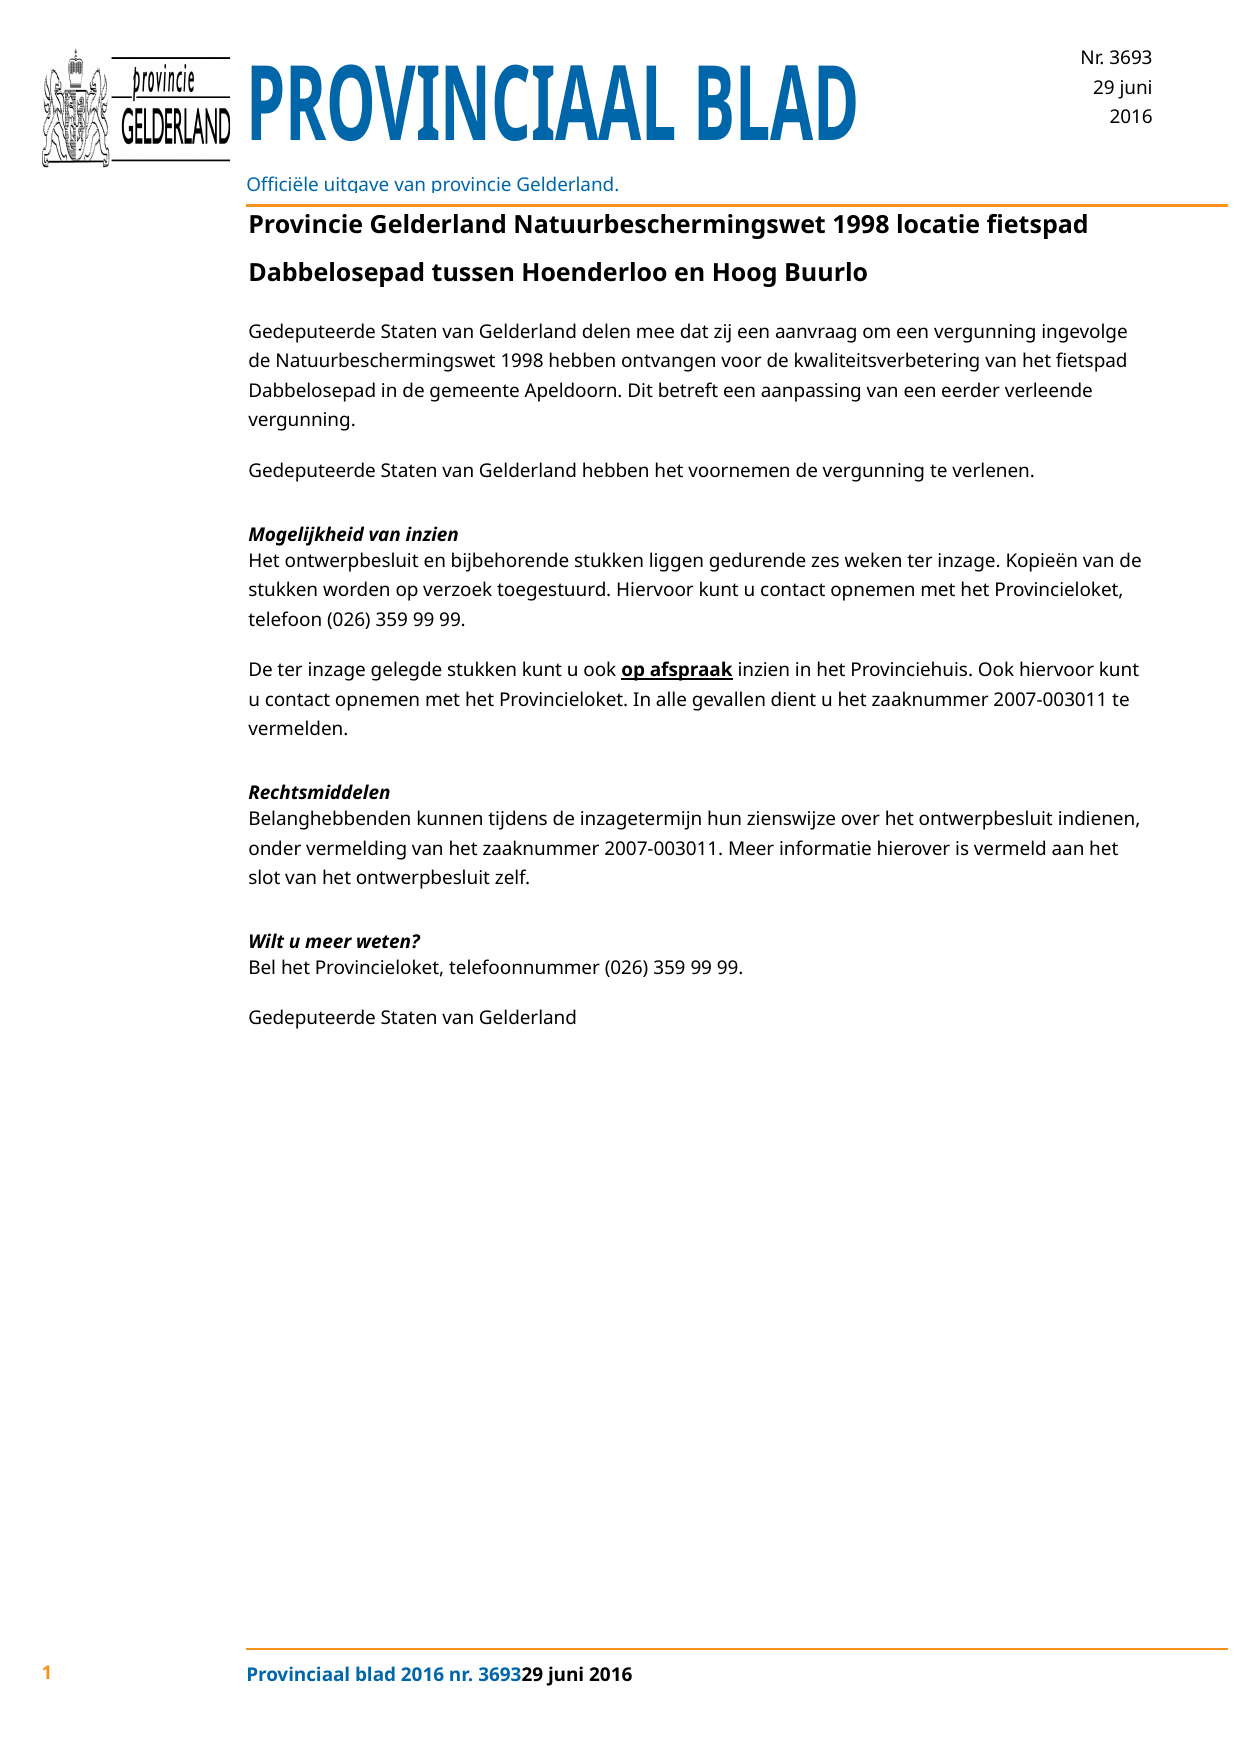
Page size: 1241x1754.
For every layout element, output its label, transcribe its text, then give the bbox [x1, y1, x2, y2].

text Het ontwerpbesluit en bijbehorende stukken liggen gedurende zes weken ter inzage. Kopieën van de stukken worden op verzoek toegestuurd. Hiervoor kunt u contact opnemen met het Provincieloket, telefoon (026) 359 99 99. [248, 547, 1152, 632]
text Rechtsmiddelen [248, 779, 1152, 805]
text Gedeputeerde Staten van Gelderland hebben het voornemen de vergunning te verlenen. [248, 457, 1152, 483]
text Mogelijkheid van inzien [248, 521, 1152, 547]
text Bel het Provincieloket, telefoonnummer (026) 359 99 99. [248, 954, 1152, 980]
text Provincie Gelderland Natuurbeschermingswet 1998 locatie fietspad Dabbelosepad tussen Hoenderloo en Hoog Buurlo [248, 207, 1152, 288]
text Wilt u meer weten? [248, 928, 1152, 954]
text De ter inzage gelegde stukken kunt u ook op afspraak inzien in het Provinciehuis. Ook hiervoor kunt u contact opnemen met het Provincieloket. In alle gevallen dient u het zaaknummer 2007-003011 te vermelden. [248, 656, 1152, 741]
text Gedeputeerde Staten van Gelderland [248, 1004, 1152, 1030]
text Belanghebbenden kunnen tijdens de inzagetermijn hun zienswijze over het ontwerpbesluit indienen, onder vermelding van het zaaknummer 2007-003011. Meer informatie hierover is vermeld aan het slot van het ontwerpbesluit zelf. [248, 805, 1152, 890]
picture [41, 47, 231, 172]
text Gedeputeerde Staten van Gelderland delen mee dat zij een aanvraag om een vergunning ingevolge de Natuurbeschermingswet 1998 hebben ontvangen voor de kwaliteitsverbetering van het fietspad Dabbelosepad in de gemeente Apeldoorn. Dit betreft een aanpassing van een eerder verleende vergunning. [248, 318, 1152, 432]
